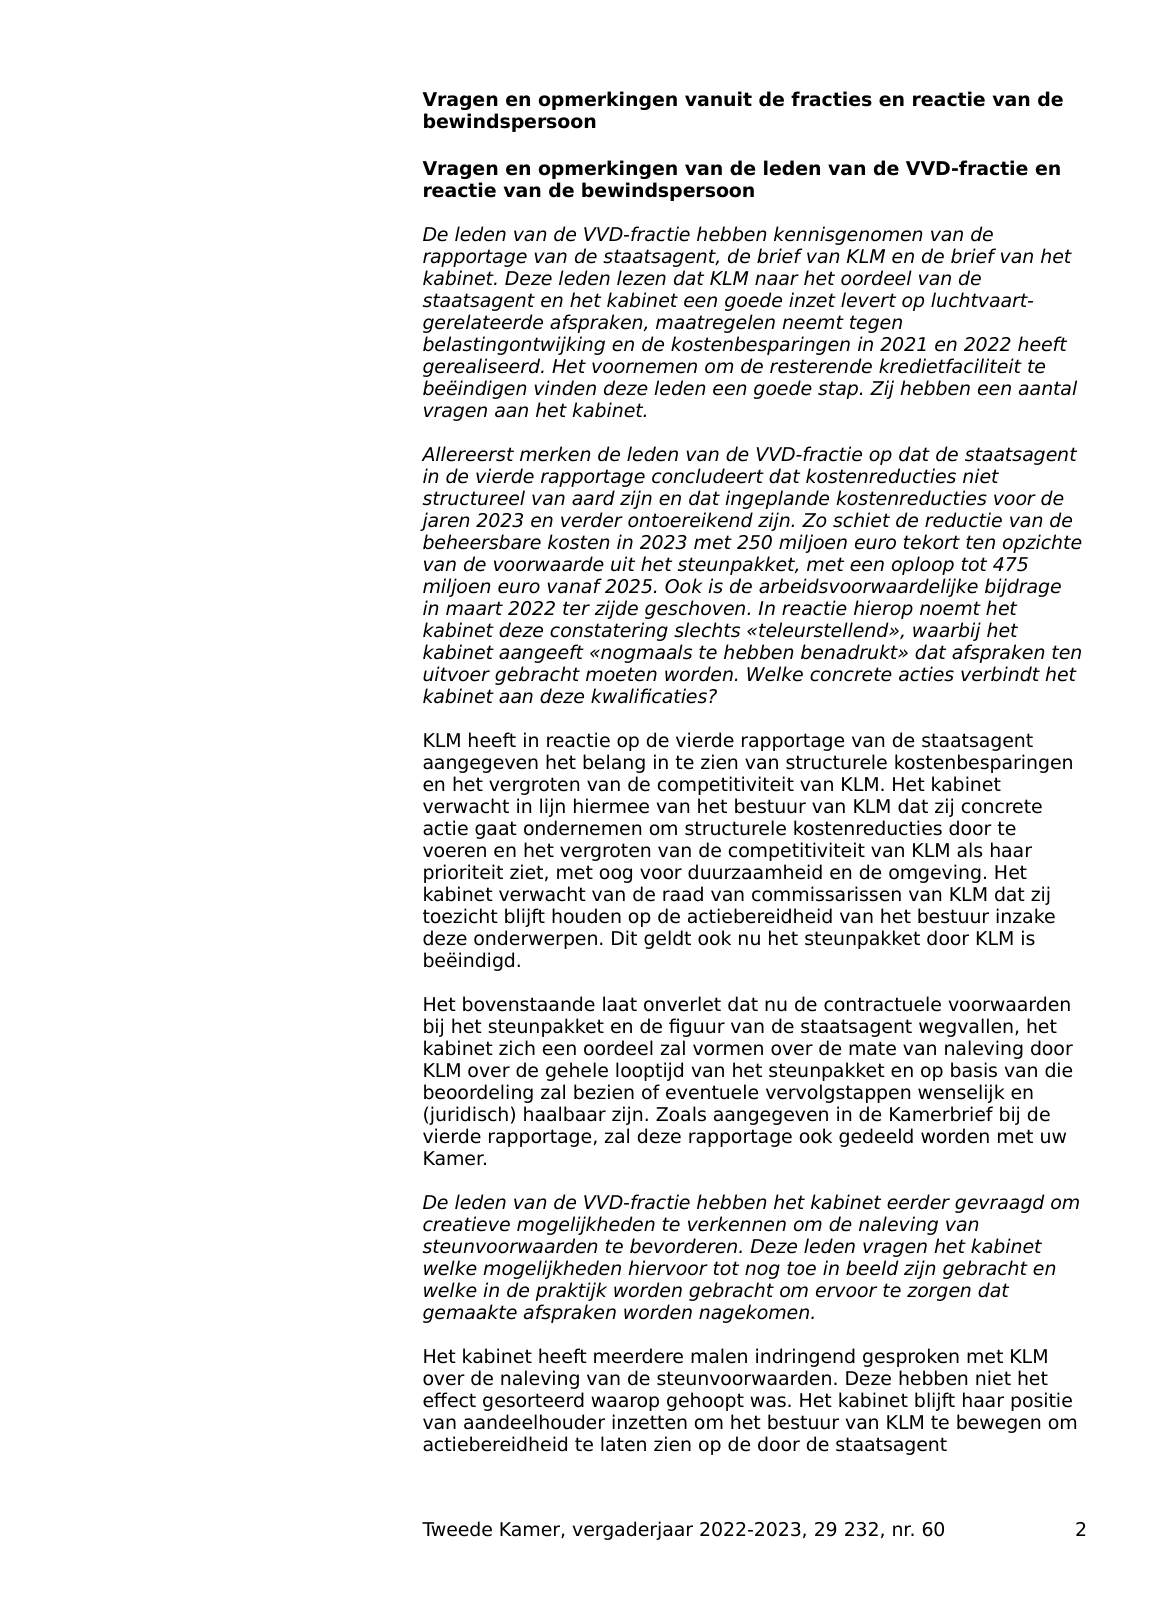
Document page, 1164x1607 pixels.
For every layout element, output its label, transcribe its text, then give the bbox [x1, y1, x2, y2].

subtitle Vragen en opmerkingen van de leden van de VVD-fractie en reactie van de bewindspersoon [422, 158, 1087, 202]
text Het kabinet heeft meerdere malen indringend gesproken met KLM over de naleving van de steunvoorwaarden. Deze hebben niet het effect gesorteerd waarop gehoopt was. Het kabinet blijft haar positie van aandeelhouder inzetten om het bestuur van KLM te bewegen om actiebereidheid te laten zien op de door de staatsagent [422, 1346, 1087, 1456]
text Het bovenstaande laat onverlet dat nu de contractuele voorwaarden bij het steunpakket en de figuur van de staatsagent wegvallen, het kabinet zich een oordeel zal vormen over de mate van naleving door KLM over de gehele looptijd van het steunpakket en op basis van die beoordeling zal bezien of eventuele vervolgstappen wenselijk en (juridisch) haalbaar zijn. Zoals aangegeven in de Kamerbrief bij de vierde rapportage, zal deze rapportage ook gedeeld worden met uw Kamer. [422, 994, 1087, 1170]
text KLM heeft in reactie op de vierde rapportage van de staatsagent aangegeven het belang in te zien van structurele kostenbesparingen en het vergroten van de competitiviteit van KLM. Het kabinet verwacht in lijn hiermee van het bestuur van KLM dat zij concrete actie gaat ondernemen om structurele kostenreducties door te voeren en het vergroten van de competitiviteit van KLM als haar prioriteit ziet, met oog voor duurzaamheid en de omgeving. Het kabinet verwacht van de raad van commissarissen van KLM dat zij toezicht blijft houden op de actiebereidheid van het bestuur inzake deze onderwerpen. Dit geldt ook nu het steunpakket door KLM is beëindigd. [422, 730, 1087, 972]
text De leden van de VVD-fractie hebben kennisgenomen van de rapportage van de staatsagent, de brief van KLM en de brief van het kabinet. Deze leden lezen dat KLM naar het oordeel van de staatsagent en het kabinet een goede inzet levert op luchtvaart-gerelateerde afspraken, maatregelen neemt tegen belastingontwijking en de kostenbesparingen in 2021 en 2022 heeft gerealiseerd. Het voornemen om de resterende kredietfaciliteit te beëindigen vinden deze leden een goede stap. Zij hebben een aantal vragen aan het kabinet. [422, 224, 1087, 422]
text De leden van de VVD-fractie hebben het kabinet eerder gevraagd om creatieve mogelijkheden te verkennen om de naleving van steunvoorwaarden te bevorderen. Deze leden vragen het kabinet welke mogelijkheden hiervoor tot nog toe in beeld zijn gebracht en welke in de praktijk worden gebracht om ervoor te zorgen dat gemaakte afspraken worden nagekomen. [422, 1192, 1087, 1324]
text Allereerst merken de leden van de VVD-fractie op dat de staatsagent in de vierde rapportage concludeert dat kostenreducties niet structureel van aard zijn en dat ingeplande kostenreducties voor de jaren 2023 en verder ontoereikend zijn. Zo schiet de reductie van de beheersbare kosten in 2023 met 250 miljoen euro tekort ten opzichte van de voorwaarde uit het steunpakket, met een oploop tot 475 miljoen euro vanaf 2025. Ook is de arbeidsvoorwaardelijke bijdrage in maart 2022 ter zijde geschoven. In reactie hierop noemt het kabinet deze constatering slechts «teleurstellend», waarbij het kabinet aangeeft «nogmaals te hebben benadrukt» dat afspraken ten uitvoer gebracht moeten worden. Welke concrete acties verbindt het kabinet aan deze kwalificaties? [422, 444, 1087, 708]
subtitle Vragen en opmerkingen vanuit de fracties en reactie van de bewindspersoon [422, 89, 1087, 133]
